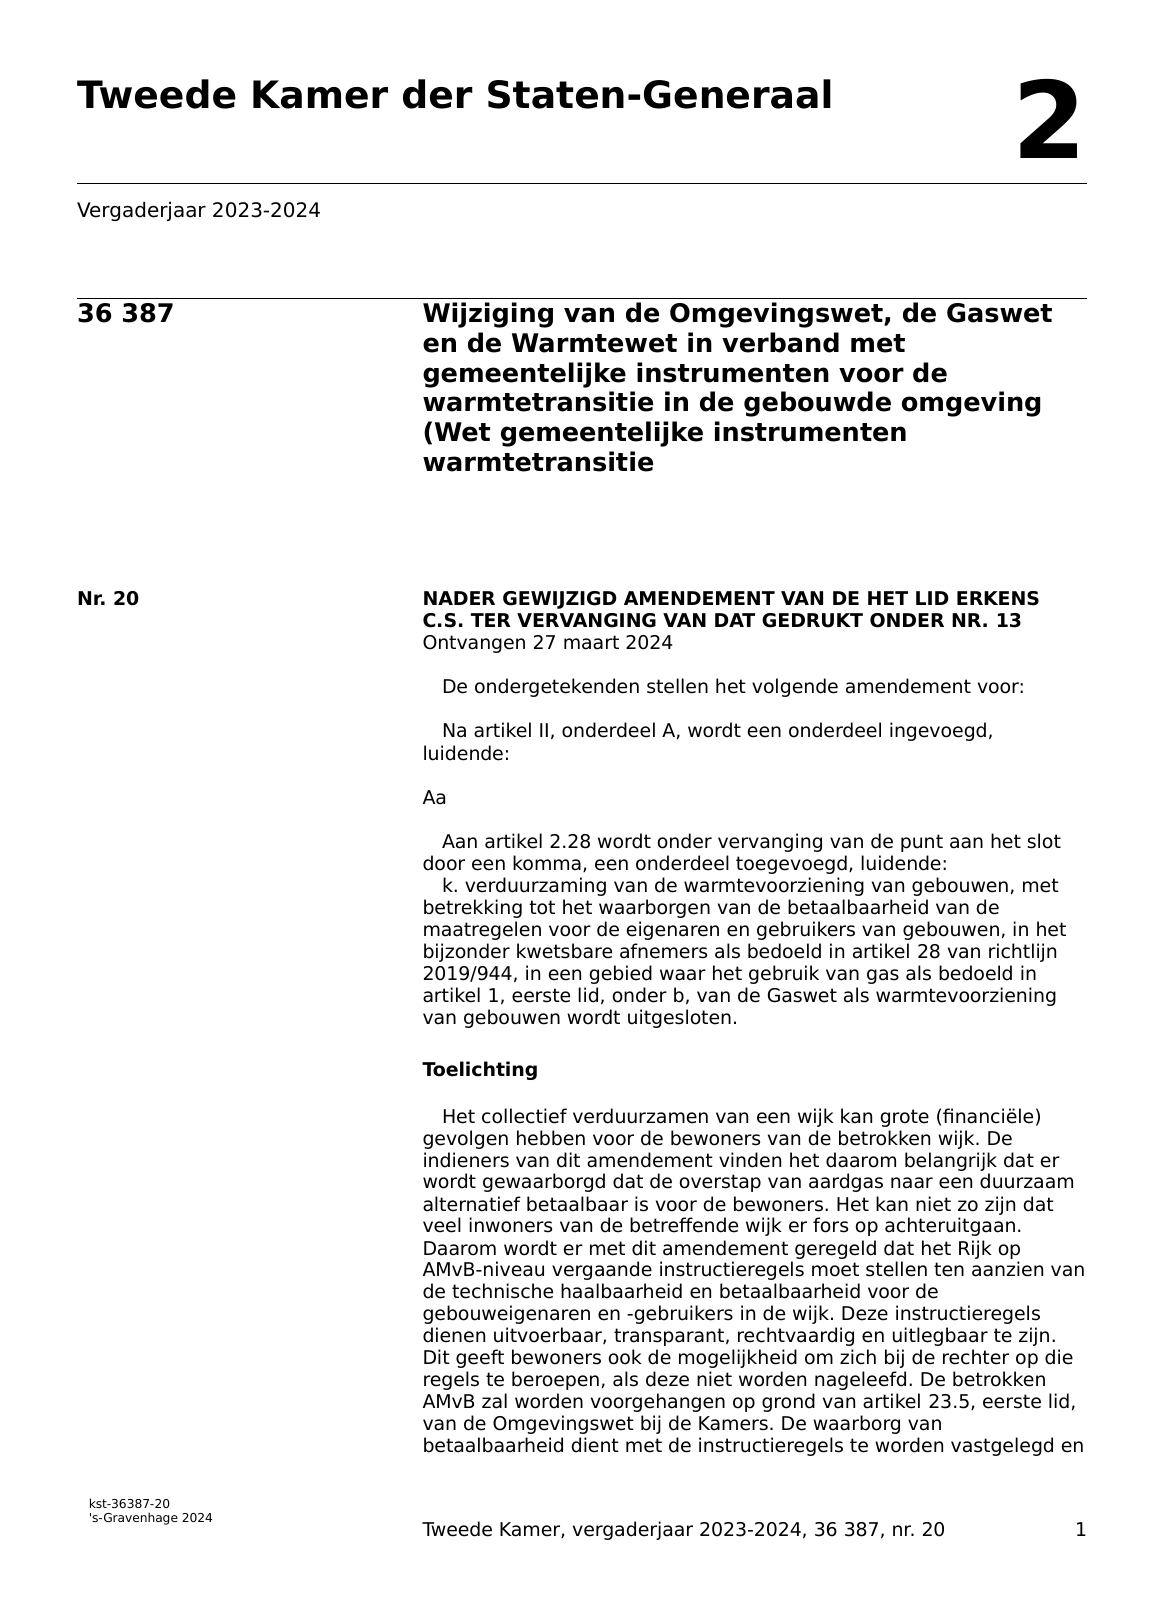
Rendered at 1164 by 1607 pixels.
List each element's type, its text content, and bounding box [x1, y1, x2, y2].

text Het collectief verduurzamen van een wijk kan grote (financiële) gevolgen hebben voor de bewoners van de betrokken wijk. De indieners van dit amendement vinden het daarom belangrijk dat er wordt gewaarborgd dat de overstap van aardgas naar een duurzaam alternatief betaalbaar is voor de bewoners. Het kan niet zo zijn dat veel inwoners van de betreffende wijk er fors op achteruitgaan. Daarom wordt er met dit amendement geregeld dat het Rijk op AMvB-niveau vergaande instructieregels moet stellen ten aanzien van de technische haalbaarheid en betaalbaarheid voor de gebouweigenaren en -gebruikers in de wijk. Deze instructieregels dienen uitvoerbaar, transparant, rechtvaardig en uitlegbaar te zijn. Dit geeft bewoners ook de mogelijkheid om zich bij de rechter op die regels te beroepen, als deze niet worden nageleefd. De betrokken AMvB zal worden voorgehangen op grond van artikel 23.5, eerste lid, van de Omgevingswet bij de Kamers. De waarborg van betaalbaarheid dient met de instructieregels te worden vastgelegd en [422, 1106, 1087, 1457]
table_header Tweede Kamer der Staten-Generaal [77, 59, 886, 183]
subtitle Nr. 20 NADER GEWIJZIGD AMENDEMENT VAN DE HET LID ERKENS C.S. TER VERVANGING VAN DAT GEDRUKT ONDER NR. 13 [77, 588, 1087, 632]
text Na artikel II, onderdeel A, wordt een onderdeel ingevoegd, luidende: [422, 720, 1087, 764]
subtitle 36 387 Wijziging van de Omgevingswet, de Gaswet en de Warmtewet in verband met gemeentelijke instrumenten voor de warmtetransitie in de gebouwde omgeving (Wet gemeentelijke instrumenten warmtetransitie [77, 299, 1087, 477]
table_cell Vergaderjaar 2023-2024 [77, 184, 1087, 298]
text 's-Gravenhage 2024 [88, 1511, 323, 1525]
text Aa [422, 787, 1087, 808]
text Aan artikel 2.28 wordt onder vervanging van de punt aan het slot door een komma, een onderdeel toegevoegd, luidende: [422, 831, 1087, 875]
table_header 2 [886, 59, 1087, 183]
subtitle Toelichting [422, 1058, 1087, 1081]
text De ondergetekenden stellen het volgende amendement voor: [422, 676, 1087, 698]
text kst-36387-20 [88, 1497, 323, 1511]
text Ontvangen 27 maart 2024 [422, 632, 1087, 654]
text k. verduurzaming van de warmtevoorziening van gebouwen, met betrekking tot het waarborgen van de betaalbaarheid van de maatregelen voor de eigenaren en gebruikers van gebouwen, in het bijzonder kwetsbare afnemers als bedoeld in artikel 28 van richtlijn 2019/944, in een gebied waar het gebruik van gas als bedoeld in artikel 1, eerste lid, onder b, van de Gaswet als warmtevoorziening van gebouwen wordt uitgesloten. [422, 875, 1087, 1028]
